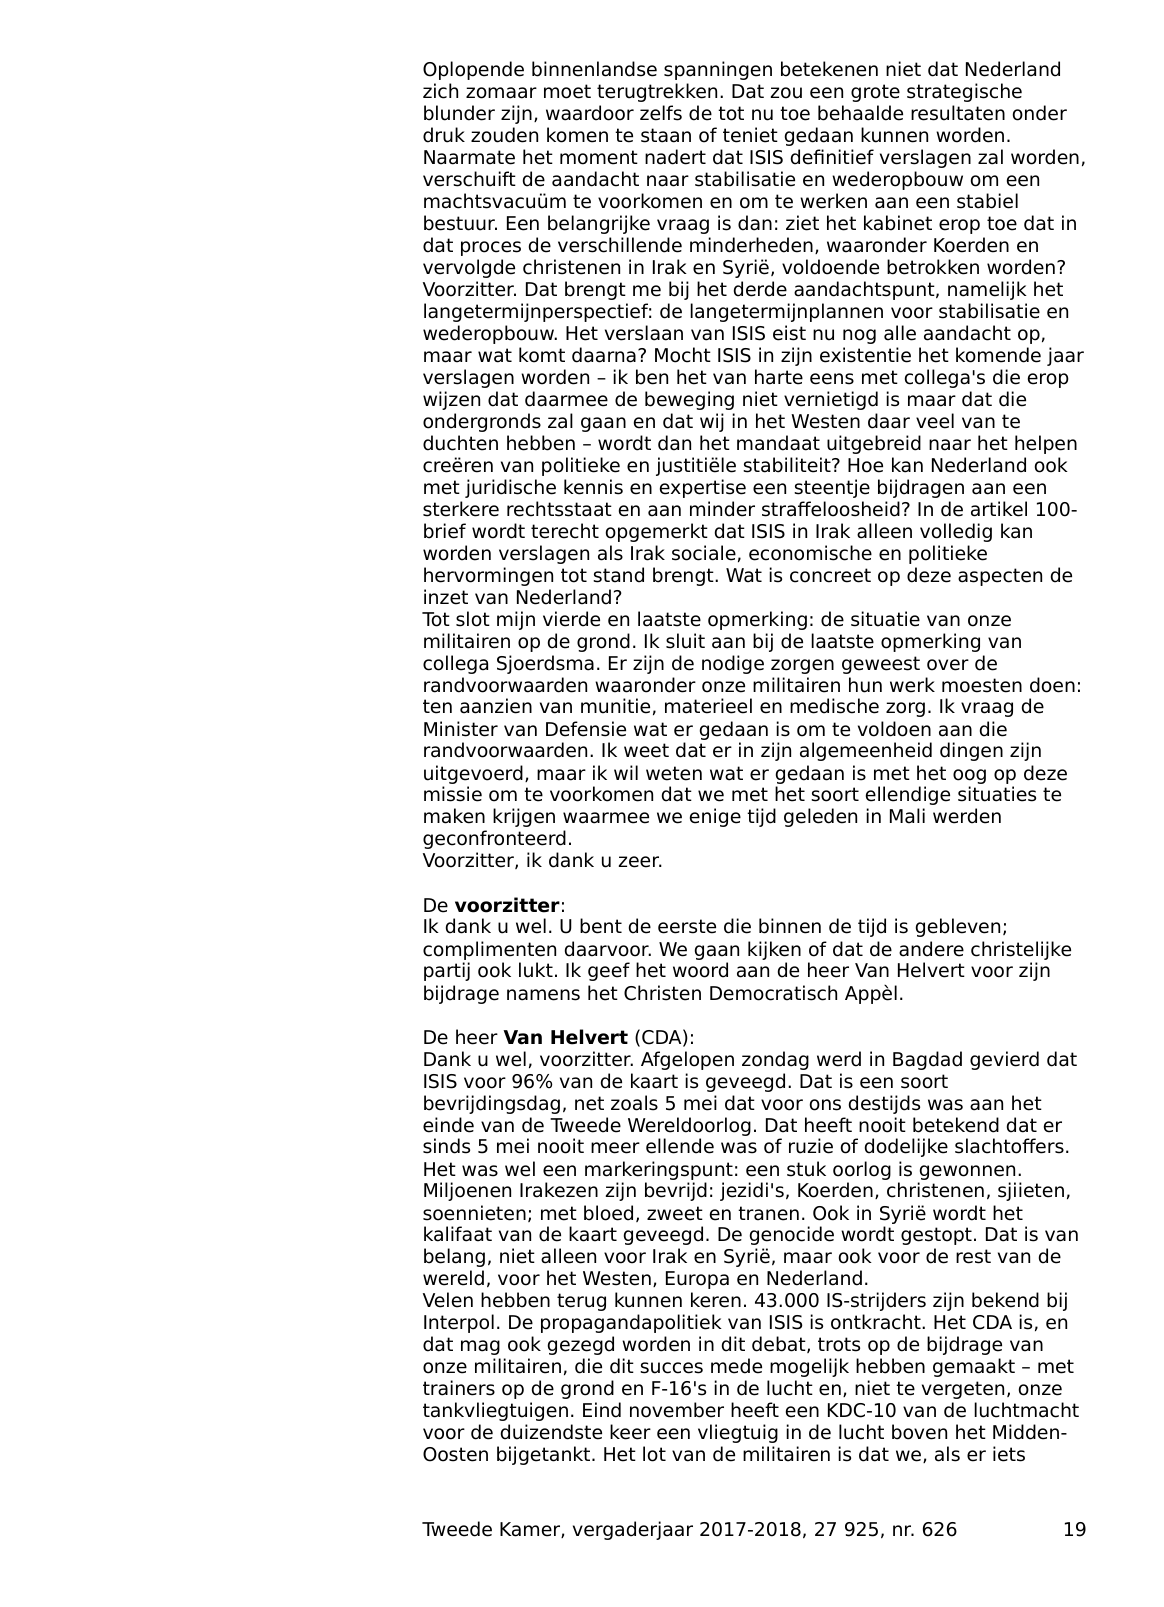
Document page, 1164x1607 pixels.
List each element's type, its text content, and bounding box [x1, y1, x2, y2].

text Voorzitter. Dat brengt me bij het derde aandachtspunt, namelijk het langetermijnperspectief: de langetermijnplannen voor stabilisatie en wederopbouw. Het verslaan van ISIS eist nu nog alle aandacht op, maar wat komt daarna? Mocht ISIS in zijn existentie het komende jaar verslagen worden – ik ben het van harte eens met collega's die erop wijzen dat daarmee de beweging niet vernietigd is maar dat die ondergronds zal gaan en dat wij in het Westen daar veel van te duchten hebben – wordt dan het mandaat uitgebreid naar het helpen creëren van politieke en justitiële stabiliteit? Hoe kan Nederland ook met juridische kennis en expertise een steentje bijdragen aan een sterkere rechtsstaat en aan minder straffeloosheid? In de artikel 100-brief wordt terecht opgemerkt dat ISIS in Irak alleen volledig kan worden verslagen als Irak sociale, economische en politieke hervormingen tot stand brengt. Wat is concreet op deze aspecten de inzet van Nederland? [422, 279, 1087, 608]
text Oplopende binnenlandse spanningen betekenen niet dat Nederland zich zomaar moet terugtrekken. Dat zou een grote strategische blunder zijn, waardoor zelfs de tot nu toe behaalde resultaten onder druk zouden komen te staan of teniet gedaan kunnen worden. Naarmate het moment nadert dat ISIS definitief verslagen zal worden, verschuift de aandacht naar stabilisatie en wederopbouw om een machtsvacuüm te voorkomen en om te werken aan een stabiel bestuur. Een belangrijke vraag is dan: ziet het kabinet erop toe dat in dat proces de verschillende minderheden, waaronder Koerden en vervolgde christenen in Irak en Syrië, voldoende betrokken worden? [422, 59, 1087, 279]
text Ik dank u wel. U bent de eerste die binnen de tijd is gebleven; complimenten daarvoor. We gaan kijken of dat de andere christelijke partij ook lukt. Ik geef het woord aan de heer Van Helvert voor zijn bijdrage namens het Christen Democratisch Appèl. [422, 916, 1087, 1004]
text De heer Van Helvert (CDA): [422, 1027, 1087, 1048]
text De voorzitter: [422, 894, 1087, 916]
text Dank u wel, voorzitter. Afgelopen zondag werd in Bagdad gevierd dat ISIS voor 96% van de kaart is geveegd. Dat is een soort bevrijdingsdag, net zoals 5 mei dat voor ons destijds was aan het einde van de Tweede Wereldoorlog. Dat heeft nooit betekend dat er sinds 5 mei nooit meer ellende was of ruzie of dodelijke slachtoffers. Het was wel een markeringspunt: een stuk oorlog is gewonnen. Miljoenen Irakezen zijn bevrijd: jezidi's, Koerden, christenen, sjiieten, soennieten; met bloed, zweet en tranen. Ook in Syrië wordt het kalifaat van de kaart geveegd. De genocide wordt gestopt. Dat is van belang, niet alleen voor Irak en Syrië, maar ook voor de rest van de wereld, voor het Westen, Europa en Nederland. [422, 1048, 1087, 1290]
text Velen hebben terug kunnen keren. 43.000 IS-strijders zijn bekend bij Interpol. De propagandapolitiek van ISIS is ontkracht. Het CDA is, en dat mag ook gezegd worden in dit debat, trots op de bijdrage van onze militairen, die dit succes mede mogelijk hebben gemaakt – met trainers op de grond en F-16's in de lucht en, niet te vergeten, onze tankvliegtuigen. Eind november heeft een KDC-10 van de luchtmacht voor de duizendste keer een vliegtuig in de lucht boven het Midden-Oosten bijgetankt. Het lot van de militairen is dat we, als er iets [422, 1290, 1087, 1466]
text Tot slot mijn vierde en laatste opmerking: de situatie van onze militairen op de grond. Ik sluit aan bij de laatste opmerking van collega Sjoerdsma. Er zijn de nodige zorgen geweest over de randvoorwaarden waaronder onze militairen hun werk moesten doen: ten aanzien van munitie, materieel en medische zorg. Ik vraag de Minister van Defensie wat er gedaan is om te voldoen aan die randvoorwaarden. Ik weet dat er in zijn algemeenheid dingen zijn uitgevoerd, maar ik wil weten wat er gedaan is met het oog op deze missie om te voorkomen dat we met het soort ellendige situaties te maken krijgen waarmee we enige tijd geleden in Mali werden geconfronteerd. [422, 608, 1087, 850]
text Voorzitter, ik dank u zeer. [422, 850, 1087, 872]
